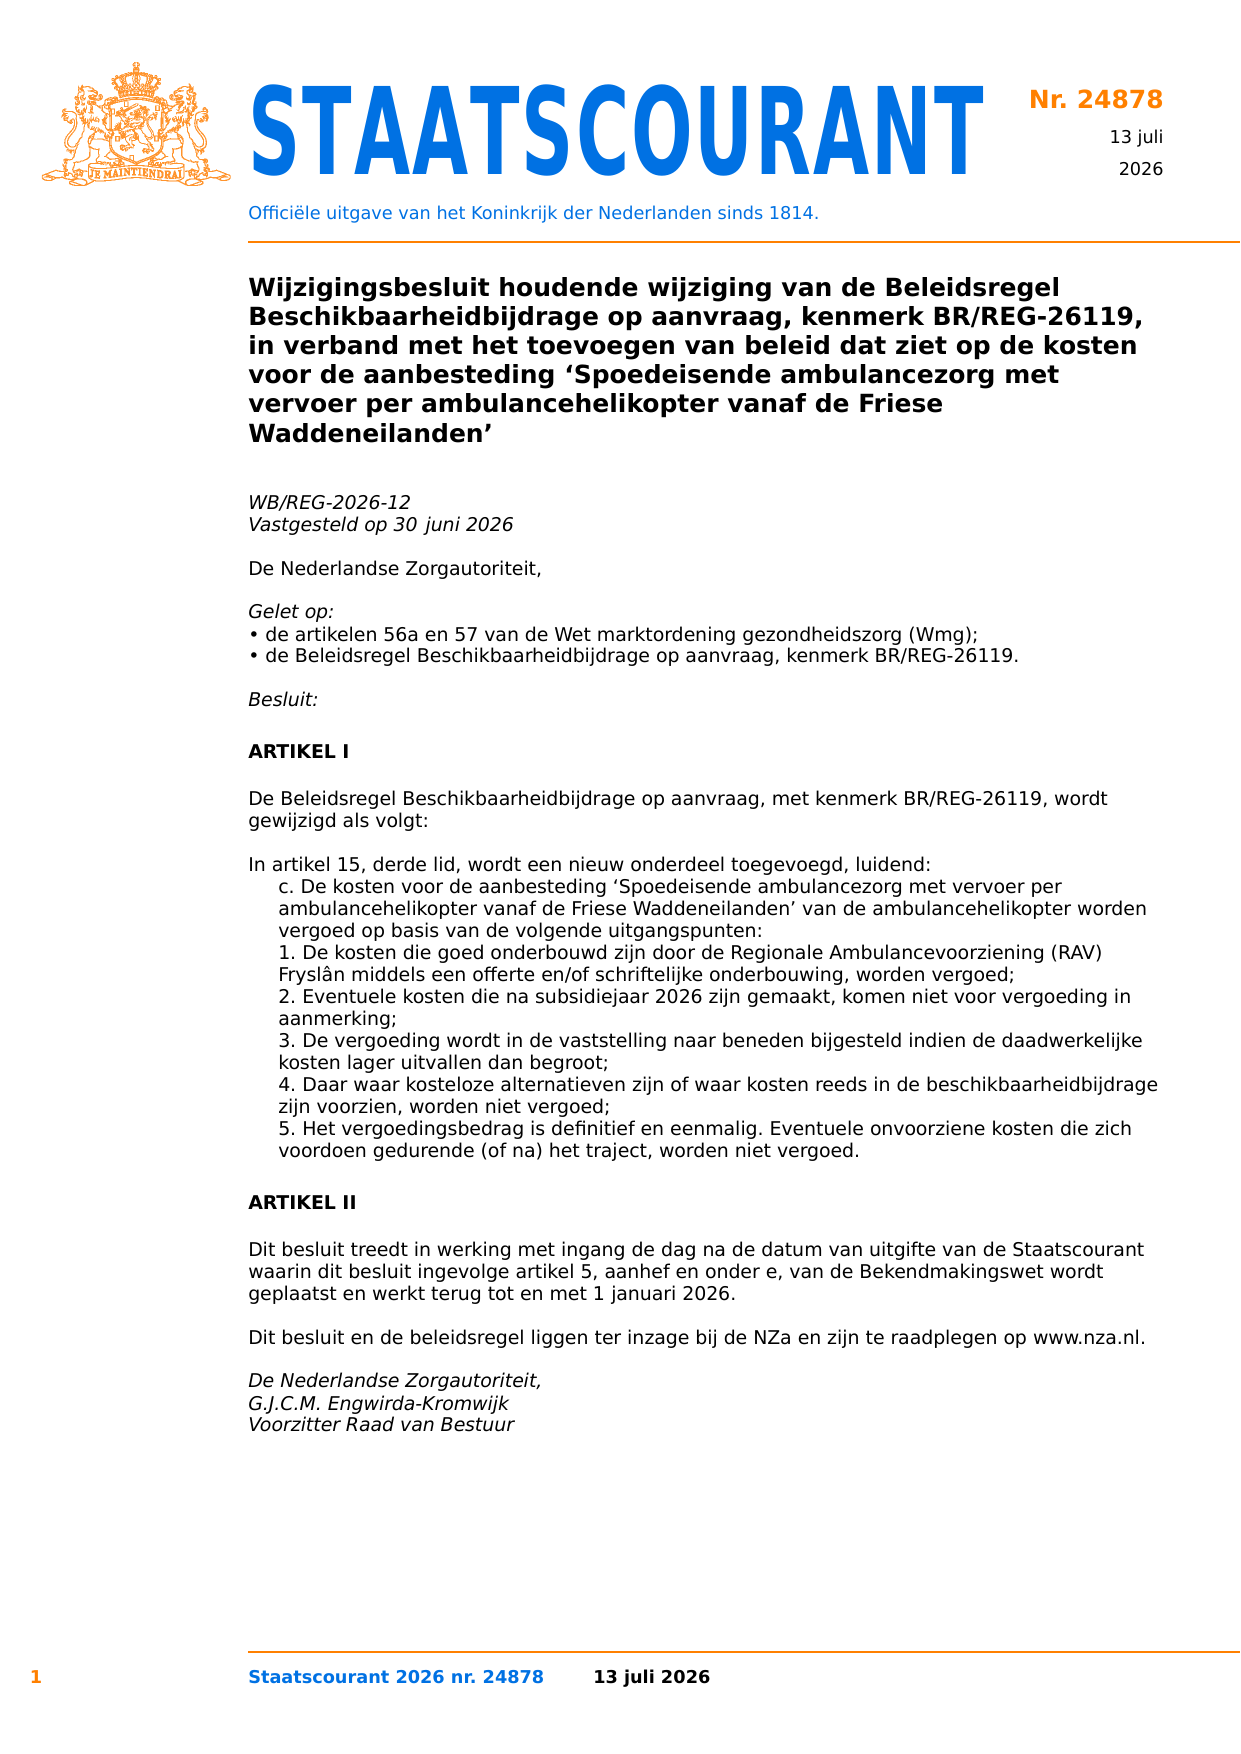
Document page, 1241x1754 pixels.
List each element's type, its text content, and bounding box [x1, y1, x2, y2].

table_header [25, 62, 248, 241]
text 5. Het vergoedingsbedrag is definitief en eenmalig. Eventuele onvoorziene kosten die zich voordoen gedurende (of na) het traject, worden niet vergoed. [278, 1118, 1163, 1162]
text De Nederlandse Zorgautoriteit, G.J.C.M. Engwirda-Kromwijk Voorzitter Raad van Bestuur [248, 1370, 1163, 1436]
table_header Nr. 24878 [998, 62, 1240, 121]
text WB/REG-2026-12 [248, 492, 1163, 514]
text • de artikelen 56a en 57 van de Wet marktordening gezondheidszorg (Wmg); [248, 623, 1163, 645]
text Vastgesteld op 30 juni 2026 [248, 514, 1163, 536]
text In artikel 15, derde lid, wordt een nieuw onderdeel toegevoegd, luidend: [248, 854, 1163, 876]
text De Nederlandse Zorgautoriteit, [248, 558, 1163, 579]
subtitle ARTIKEL I [248, 741, 1163, 763]
table_cell 2026 [998, 153, 1240, 203]
subtitle ARTIKEL II [248, 1192, 1163, 1214]
text Dit besluit treedt in werking met ingang de dag na de datum van uitgifte van de Staatscourant waarin dit besluit ingevolge artikel 5, aanhef en onder e, van de Bekendmakingswet wordt geplaatst en werkt terug tot en met 1 januari 2026. [248, 1239, 1163, 1305]
text c. De kosten voor de aanbesteding ‘Spoedeisende ambulancezorg met vervoer per ambulancehelikopter vanaf de Friese Waddeneilanden’ van de ambulancehelikopter worden vergoed op basis van de volgende uitgangspunten: [278, 876, 1163, 942]
table_cell 13 juli [998, 121, 1240, 153]
table_header STAATSCOURANT [248, 62, 998, 203]
picture [41, 62, 231, 186]
text 2. Eventuele kosten die na subsidiejaar 2026 zijn gemaakt, komen niet voor vergoeding in aanmerking; [278, 986, 1163, 1030]
text 3. De vergoeding wordt in de vaststelling naar beneden bijgesteld indien de daadwerkelijke kosten lager uitvallen dan begroot; [278, 1030, 1163, 1074]
text De Beleidsregel Beschikbaarheidbijdrage op aanvraag, met kenmerk BR/REG-26119, wordt gewijzigd als volgt: [248, 788, 1163, 832]
text Besluit: [248, 689, 1163, 711]
text • de Beleidsregel Beschikbaarheidbijdrage op aanvraag, kenmerk BR/REG-26119. [248, 645, 1163, 667]
text Dit besluit en de beleidsregel liggen ter inzage bij de NZa en zijn te raadplegen op www.nza.nl. [248, 1327, 1163, 1348]
text 4. Daar waar kosteloze alternatieven zijn of waar kosten reeds in de beschikbaarheidbijdrage zijn voorzien, worden niet vergoed; [278, 1074, 1163, 1118]
text 1. De kosten die goed onderbouwd zijn door de Regionale Ambulancevoorziening (RAV) Fryslân middels een offerte en/of schriftelijke onderbouwing, worden vergoed; [278, 942, 1163, 986]
subtitle Wijzigingsbesluit houdende wijziging van de Beleidsregel Beschikbaarheidbijdrage op aanvraag, kenmerk BR/REG-26119, in verband met het toevoegen van beleid dat ziet op de kosten voor de aanbesteding ‘Spoedeisende ambulancezorg met vervoer per ambulancehelikopter vanaf de Friese Waddeneilanden’ [248, 273, 1163, 448]
table_cell Officiële uitgave van het Koninkrijk der Nederlanden sinds 1814. [248, 203, 1240, 241]
text Gelet op: [248, 601, 1163, 623]
